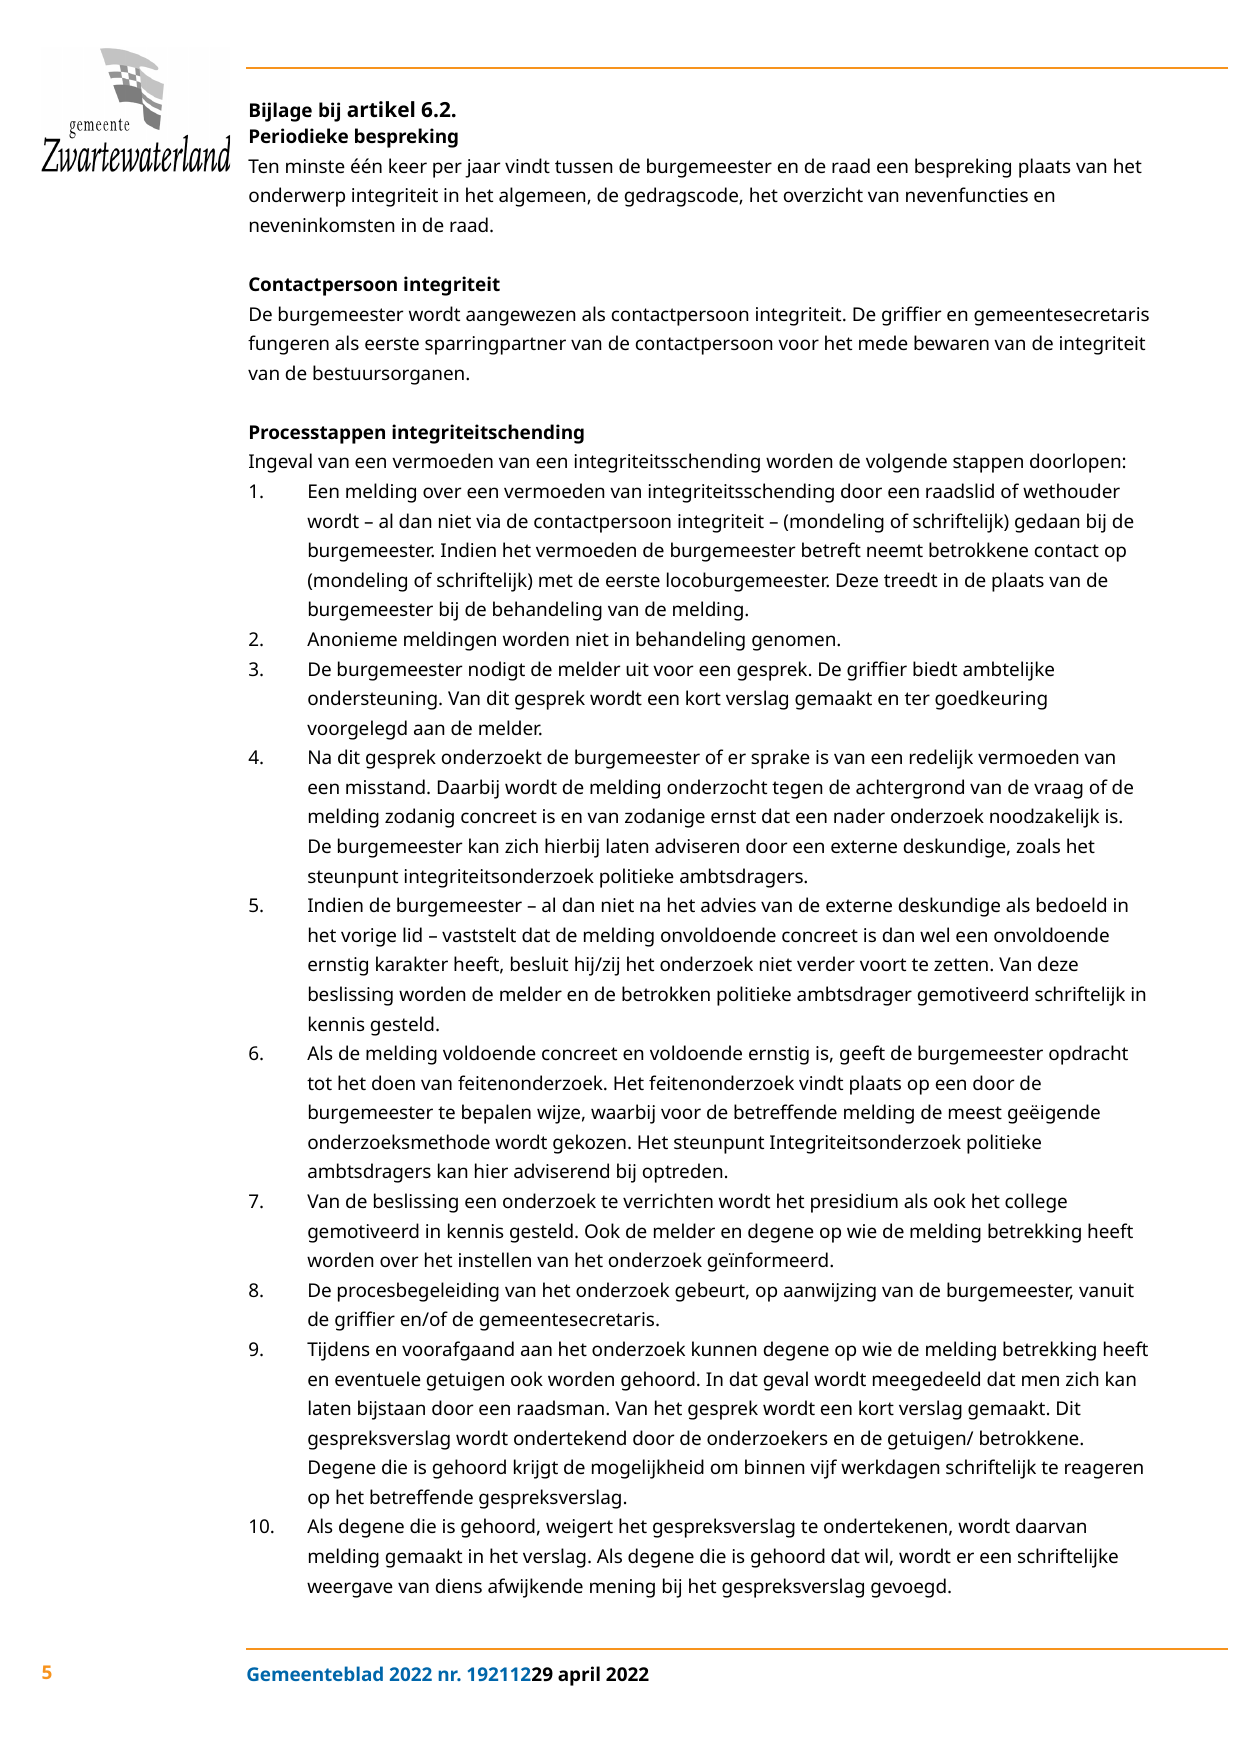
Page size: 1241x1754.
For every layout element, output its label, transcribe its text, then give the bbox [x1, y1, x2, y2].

list Een melding over een vermoeden van integriteitsschending door een raadslid of wethouder wordt – al dan niet via de contactpersoon integriteit – (mondeling of schriftelijk) gedaan bij de burgemeester. Indien het vermoeden de burgemeester betreft neemt betrokkene contact op (mondeling of schriftelijk) met de eerste locoburgemeester. Deze treedt in de plaats van de burgemeester bij de behandeling van de melding. [248, 478, 1152, 622]
list Als degene die is gehoord, weigert het gespreksverslag te ondertekenen, wordt daarvan melding gemaakt in het verslag. Als degene die is gehoord dat wil, wordt er een schriftelijke weergave van diens afwijkende mening bij het gespreksverslag gevoegd. [248, 1514, 1152, 1599]
text De burgemeester wordt aangewezen als contactpersoon integriteit. De griffier en gemeentesecretaris fungeren als eerste sparringpartner van de contactpersoon voor het mede bewaren van de integriteit van de bestuursorganen. [248, 301, 1152, 386]
text Processtappen integriteitschending [248, 419, 1152, 445]
list De burgemeester nodigt de melder uit voor een gesprek. De griffier biedt ambtelijke ondersteuning. Van dit gesprek wordt een kort verslag gemaakt en ter goedkeuring voorgelegd aan de melder. [248, 656, 1152, 741]
list De procesbegeleiding van het onderzoek gebeurt, op aanwijzing van de burgemeester, vanuit de griffier en/of de gemeentesecretaris. [248, 1277, 1152, 1332]
text Ten minste één keer per jaar vindt tussen de burgemeester en de raad een bespreking plaats van het onderwerp integriteit in het algemeen, de gedragscode, het overzicht van nevenfuncties en neveninkomsten in de raad. [248, 153, 1152, 238]
list Indien de burgemeester – al dan niet na het advies van de externe deskundige als bedoeld in het vorige lid – vaststelt dat de melding onvoldoende concreet is dan wel een onvoldoende ernstig karakter heeft, besluit hij/zij het onderzoek niet verder voort te zetten. Van deze beslissing worden de melder en de betrokken politieke ambtsdrager gemotiveerd schriftelijk in kennis gesteld. [248, 892, 1152, 1037]
list Als de melding voldoende concreet en voldoende ernstig is, geeft de burgemeester opdracht tot het doen van feitenonderzoek. Het feitenonderzoek vindt plaats op een door de burgemeester te bepalen wijze, waarbij voor de betreffende melding de meest geëigende onderzoeksmethode wordt gekozen. Het steunpunt Integriteitsonderzoek politieke ambtsdragers kan hier adviserend bij optreden. [248, 1040, 1152, 1184]
text Bijlage bij artikel 6.2. [248, 95, 1152, 123]
list Na dit gesprek onderzoekt de burgemeester of er sprake is van een redelijk vermoeden van een misstand. Daarbij wordt de melding onderzocht tegen de achtergrond van de vraag of de melding zodanig concreet is en van zodanige ernst dat een nader onderzoek noodzakelijk is. De burgemeester kan zich hierbij laten adviseren door een externe deskundige, zoals het steunpunt integriteitsonderzoek politieke ambtsdragers. [248, 744, 1152, 889]
text Contactpersoon integriteit [248, 271, 1152, 297]
text Ingeval van een vermoeden van een integriteitsschending worden de volgende stappen doorlopen: [248, 449, 1152, 474]
list Tijdens en voorafgaand aan het onderzoek kunnen degene op wie de melding betrekking heeft en eventuele getuigen ook worden gehoord. In dat geval wordt meegedeeld dat men zich kan laten bijstaan door een raadsman. Van het gesprek wordt een kort verslag gemaakt. Dit gespreksverslag wordt ondertekend door de onderzoekers en de getuigen/ betrokkene. Degene die is gehoord krijgt de mogelijkheid om binnen vijf werkdagen schriftelijk te reageren op het betreffende gespreksverslag. [248, 1336, 1152, 1510]
list Van de beslissing een onderzoek te verrichten wordt het presidium als ook het college gemotiveerd in kennis gesteld. Ook de melder en degene op wie de melding betrekking heeft worden over het instellen van het onderzoek geïnformeerd. [248, 1188, 1152, 1273]
list Anonieme meldingen worden niet in behandeling genomen. [248, 626, 1152, 652]
text Periodieke bespreking [248, 123, 1152, 149]
picture [41, 47, 231, 172]
